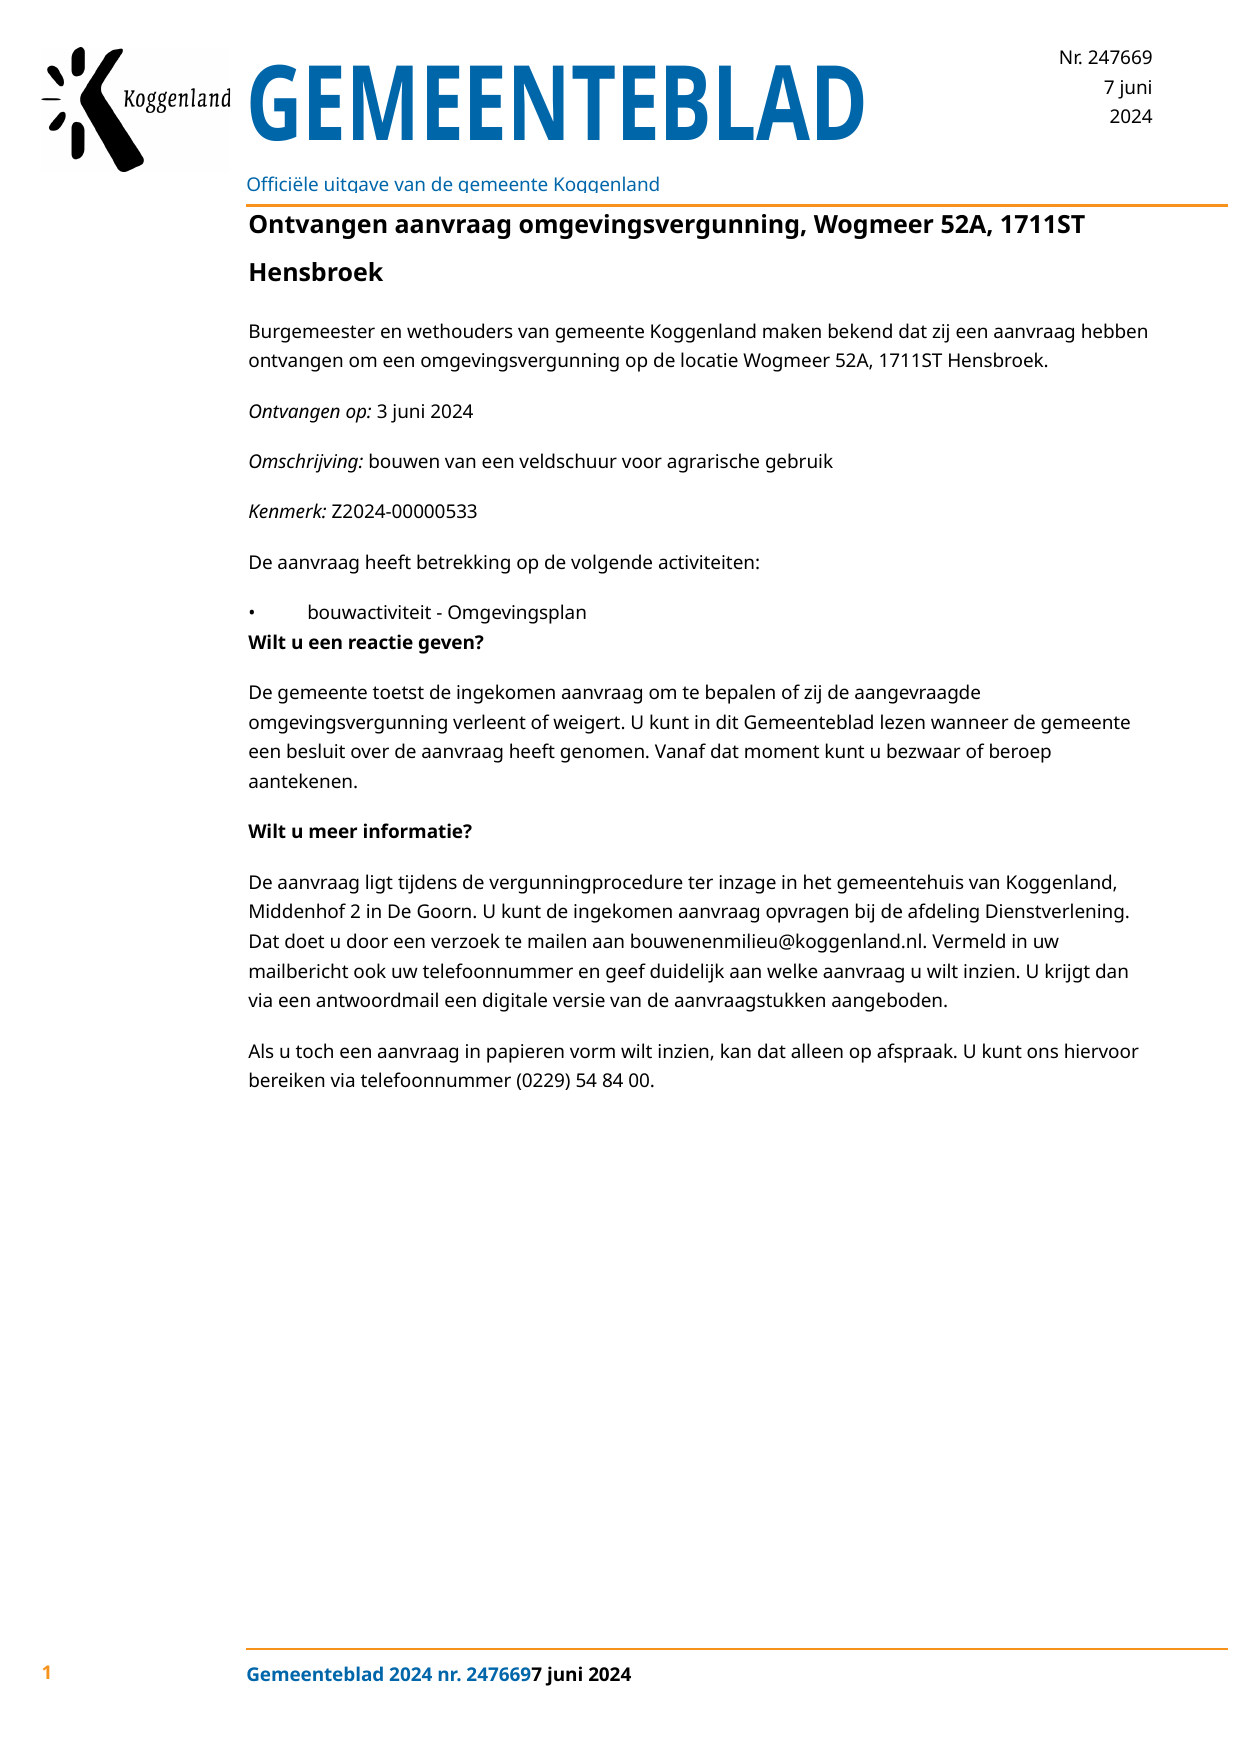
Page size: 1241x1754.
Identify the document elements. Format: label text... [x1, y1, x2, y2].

text Ontvangen op: 3 juni 2024 [248, 398, 1152, 424]
list bouwactiviteit - Omgevingsplan [248, 599, 1152, 625]
text De aanvraag ligt tijdens de vergunningprocedure ter inzage in het gemeentehuis van Koggenland, Middenhof 2 in De Goorn. U kunt de ingekomen aanvraag opvragen bij de afdeling Dienstverlening. Dat doet u door een verzoek te mailen aan bouwenenmilieu@koggenland.nl. Vermeld in uw mailbericht ook uw telefoonnummer en geef duidelijk aan welke aanvraag u wilt inzien. U krijgt dan via een antwoordmail een digitale versie van de aanvraagstukken aangeboden. [248, 869, 1152, 1013]
text Wilt u meer informatie? [248, 819, 1152, 844]
picture [41, 47, 231, 172]
text Als u toch een aanvraag in papieren vorm wilt inzien, kan dat alleen op afspraak. U kunt ons hiervoor bereiken via telefoonnummer (0229) 54 84 00. [248, 1038, 1152, 1093]
text Ontvangen aanvraag omgevingsvergunning, Wogmeer 52A, 1711ST Hensbroek [248, 207, 1152, 288]
text Burgemeester en wethouders van gemeente Koggenland maken bekend dat zij een aanvraag hebben ontvangen om een omgevingsvergunning op de locatie Wogmeer 52A, 1711ST Hensbroek. [248, 318, 1152, 373]
text Wilt u een reactie geven? [248, 629, 1152, 655]
text De gemeente toetst de ingekomen aanvraag om te bepalen of zij de aangevraagde omgevingsvergunning verleent of weigert. U kunt in dit Gemeenteblad lezen wanneer de gemeente een besluit over de aanvraag heeft genomen. Vanaf dat moment kunt u bezwaar of beroep aantekenen. [248, 679, 1152, 794]
text Kenmerk: Z2024-00000533 [248, 499, 1152, 524]
text Omschrijving: bouwen van een veldschuur voor agrarische gebruik [248, 448, 1152, 474]
text De aanvraag heeft betrekking op de volgende activiteiten: [248, 549, 1152, 575]
